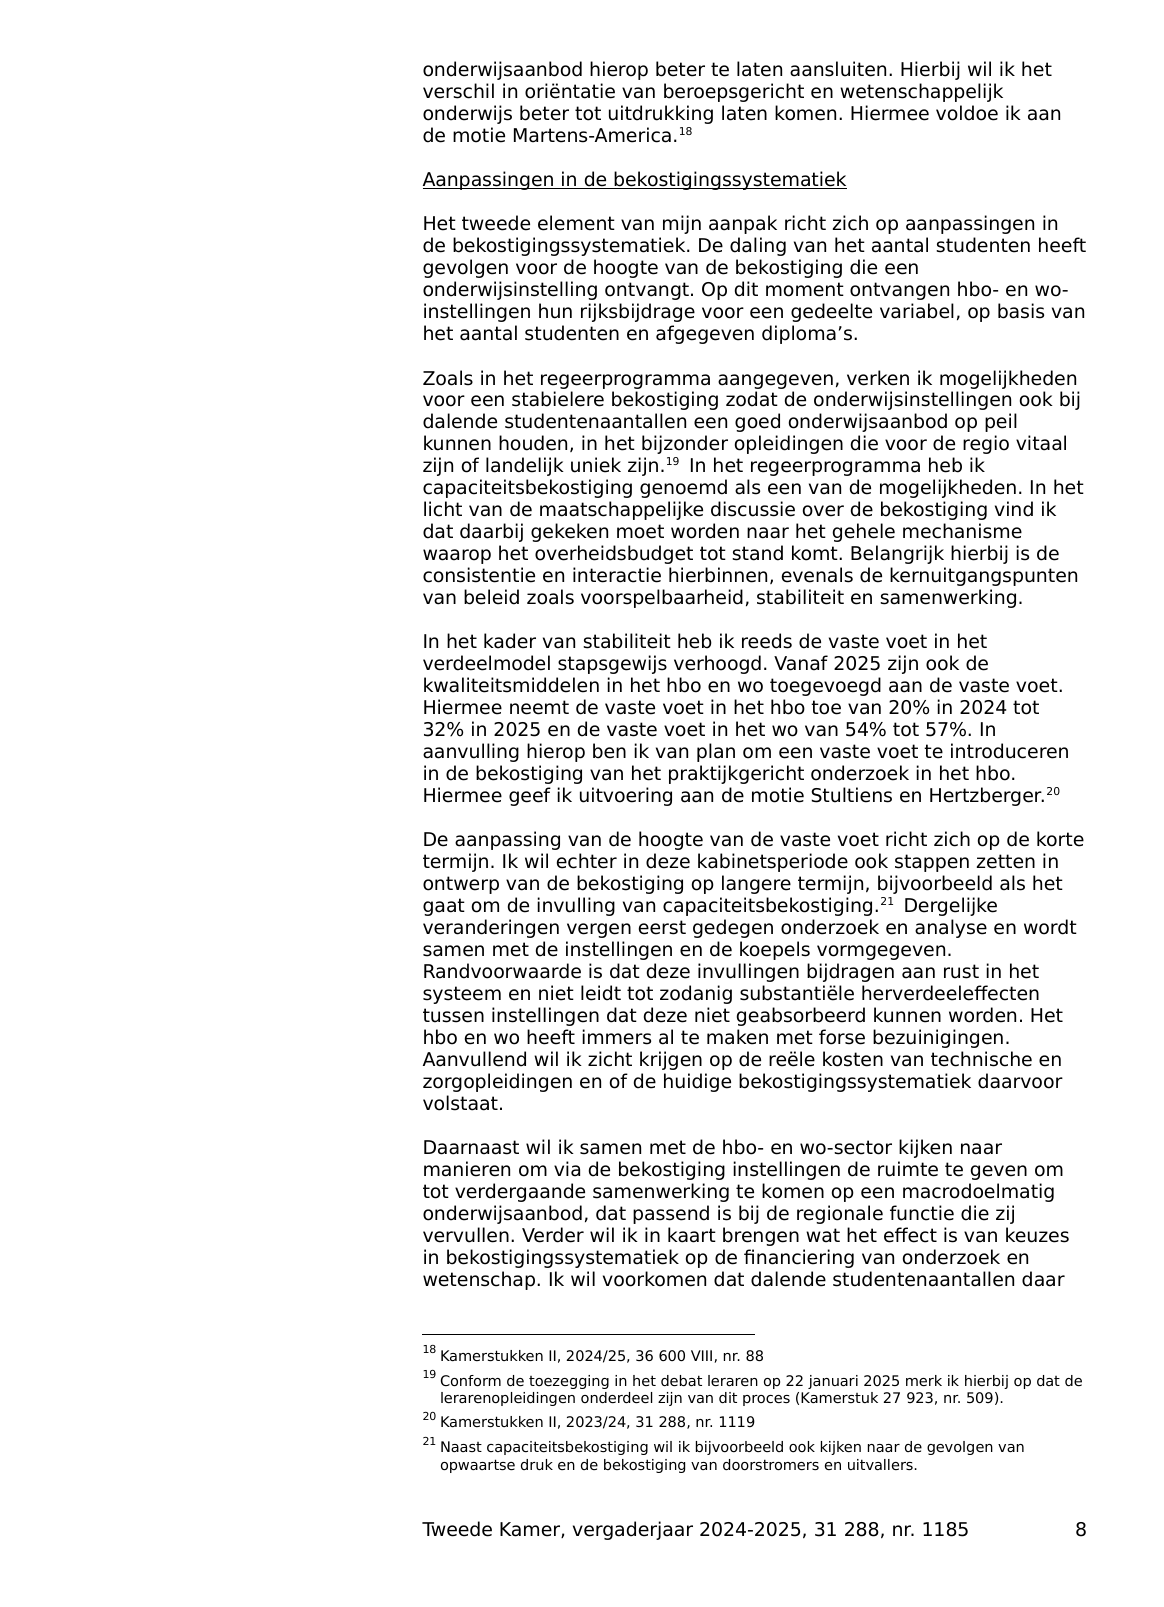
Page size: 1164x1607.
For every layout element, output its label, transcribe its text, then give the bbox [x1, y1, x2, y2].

text In het kader van stabiliteit heb ik reeds de vaste voet in het verdeelmodel stapsgewijs verhoogd. Vanaf 2025 zijn ook de kwaliteitsmiddelen in het hbo en wo toegevoegd aan de vaste voet. Hiermee neemt de vaste voet in het hbo toe van 20% in 2024 tot 32% in 2025 en de vaste voet in het wo van 54% tot 57%. In aanvulling hierop ben ik van plan om een vaste voet te introduceren in de bekostiging van het praktijkgericht onderzoek in het hbo. Hiermee geef ik uitvoering aan de motie Stultiens en Hertzberger. [422, 631, 1087, 807]
text Kamerstukken II, 2024/25, 36 600 VIII, nr. 88 [422, 1343, 1087, 1366]
text Daarnaast wil ik samen met de hbo- en wo-sector kijken naar manieren om via de bekostiging instellingen de ruimte te geven om tot verdergaande samenwerking te komen op een macrodoelmatig onderwijsaanbod, dat passend is bij de regionale functie die zij vervullen. Verder wil ik in kaart brengen wat het effect is van keuzes in bekostigingssystematiek op de financiering van onderzoek en wetenschap. Ik wil voorkomen dat dalende studentenaantallen daar [422, 1137, 1087, 1291]
text Conform de toezegging in het debat leraren op 22 januari 2025 merk ik hierbij op dat de lerarenopleidingen onderdeel zijn van dit proces (Kamerstuk 27 923, nr. 509). [422, 1368, 1087, 1407]
text Kamerstukken II, 2023/24, 31 288, nr. 1119 [422, 1410, 1087, 1432]
text Naast capaciteitsbekostiging wil ik bijvoorbeeld ook kijken naar de gevolgen van opwaartse druk en de bekostiging van doorstromers en uitvallers. [422, 1435, 1087, 1474]
text Het tweede element van mijn aanpak richt zich op aanpassingen in de bekostigingssystematiek. De daling van het aantal studenten heeft gevolgen voor de hoogte van de bekostiging die een onderwijsinstelling ontvangt. Op dit moment ontvangen hbo- en wo-instellingen hun rijksbijdrage voor een gedeelte variabel, op basis van het aantal studenten en afgegeven diploma’s. [422, 213, 1087, 345]
text onderwijsaanbod hierop beter te laten aansluiten. Hierbij wil ik het verschil in oriëntatie van beroepsgericht en wetenschappelijk onderwijs beter tot uitdrukking laten komen. Hiermee voldoe ik aan de motie Martens-America. [422, 59, 1087, 147]
text Zoals in het regeerprogramma aangegeven, verken ik mogelijkheden voor een stabielere bekostiging zodat de onderwijsinstellingen ook bij dalende studentenaantallen een goed onderwijsaanbod op peil kunnen houden, in het bijzonder opleidingen die voor de regio vitaal zijn of landelijk uniek zijn. In het regeerprogramma heb ik capaciteitsbekostiging genoemd als een van de mogelijkheden. In het licht van de maatschappelijke discussie over de bekostiging vind ik dat daarbij gekeken moet worden naar het gehele mechanisme waarop het overheidsbudget tot stand komt. Belangrijk hierbij is de consistentie en interactie hierbinnen, evenals de kernuitgangspunten van beleid zoals voorspelbaarheid, stabiliteit en samenwerking. [422, 367, 1087, 609]
text De aanpassing van de hoogte van de vaste voet richt zich op de korte termijn. Ik wil echter in deze kabinetsperiode ook stappen zetten in ontwerp van de bekostiging op langere termijn, bijvoorbeeld als het gaat om de invulling van capaciteitsbekostiging. Dergelijke veranderingen vergen eerst gedegen onderzoek en analyse en wordt samen met de instellingen en de koepels vormgegeven. Randvoorwaarde is dat deze invullingen bijdragen aan rust in het systeem en niet leidt tot zodanig substantiële herverdeeleffecten tussen instellingen dat deze niet geabsorbeerd kunnen worden. Het hbo en wo heeft immers al te maken met forse bezuinigingen. Aanvullend wil ik zicht krijgen op de reële kosten van technische en zorgopleidingen en of de huidige bekostigingssystematiek daarvoor volstaat. [422, 829, 1087, 1115]
subtitle Aanpassingen in de bekostigingssystematiek [422, 169, 1087, 191]
